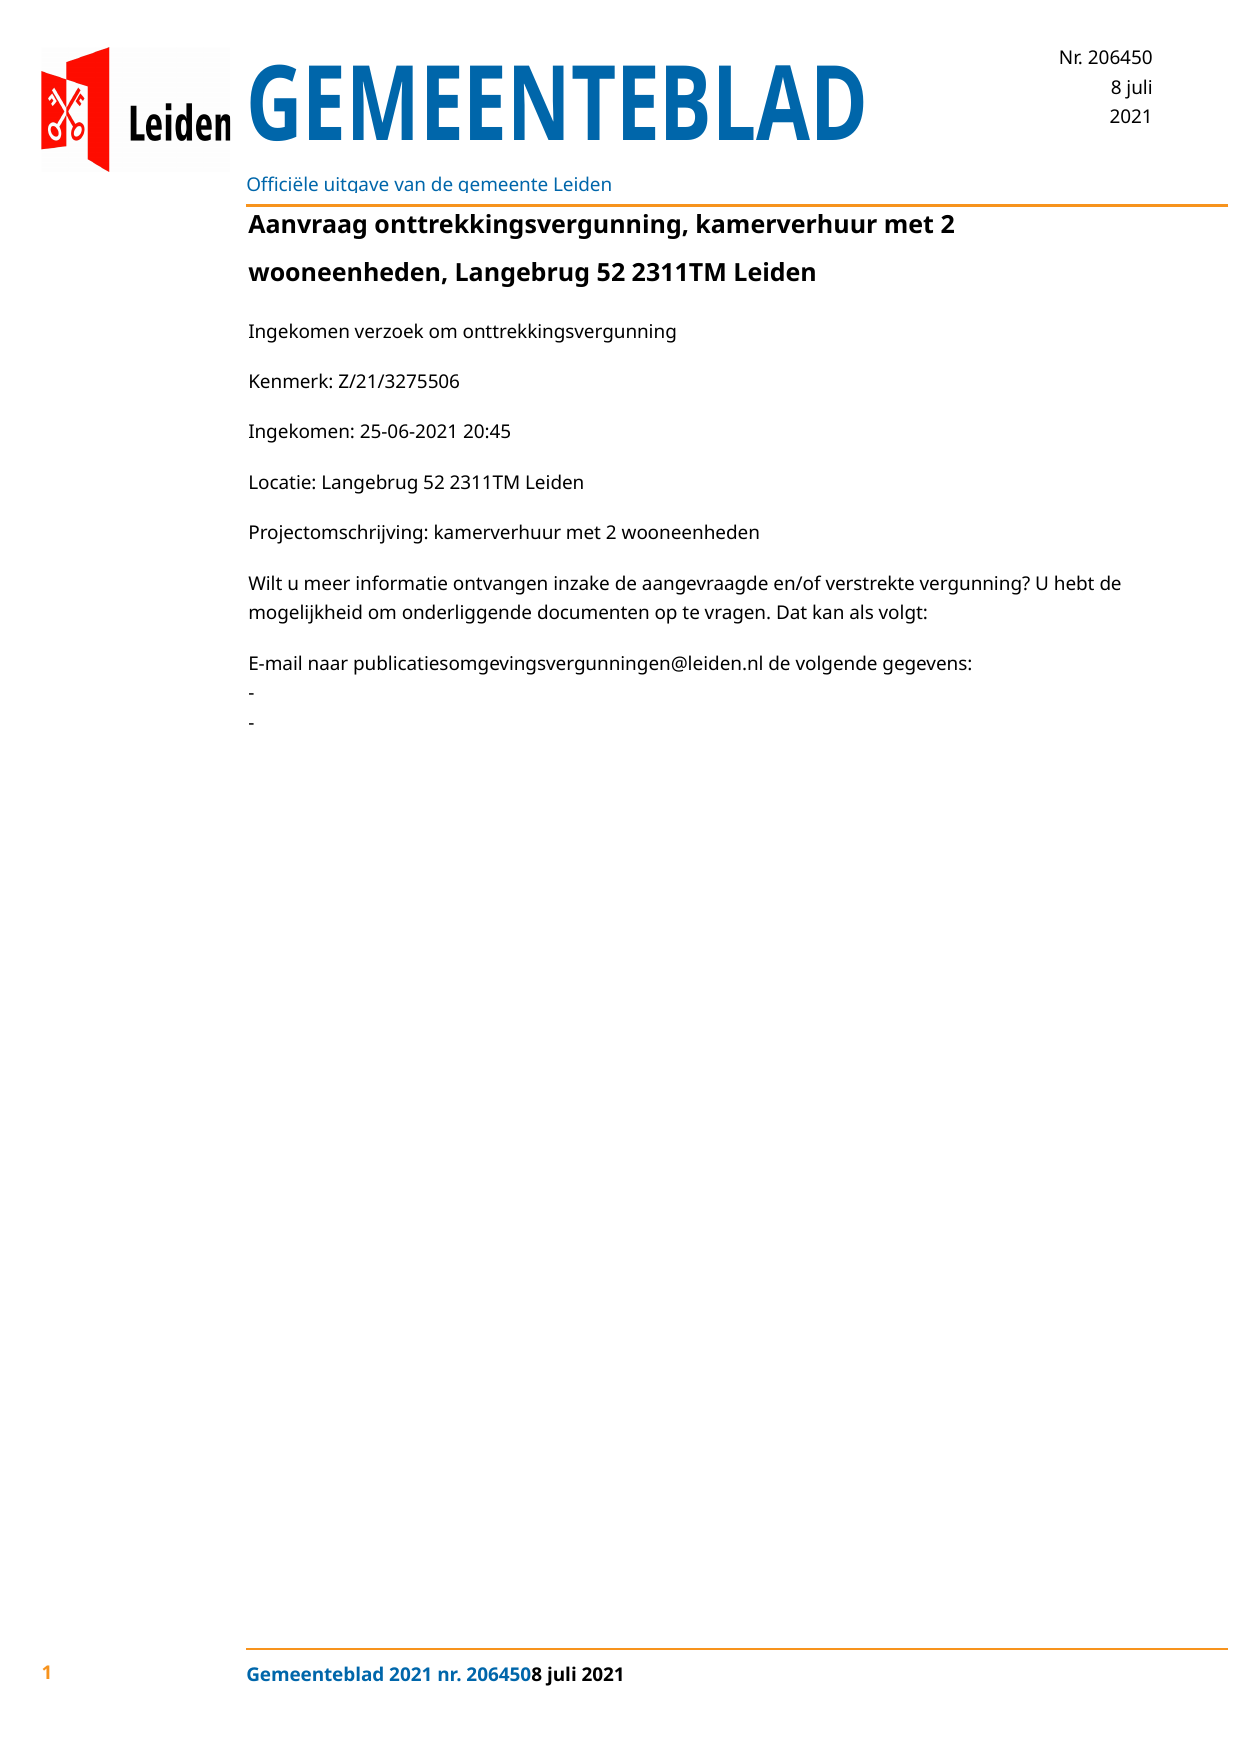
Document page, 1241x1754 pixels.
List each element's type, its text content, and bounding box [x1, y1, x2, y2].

text Locatie: Langebrug 52 2311TM Leiden [248, 469, 1152, 495]
text Wilt u meer informatie ontvangen inzake de aangevraagde en/of verstrekte vergunning? U hebt de mogelijkheid om onderliggende documenten op te vragen. Dat kan als volgt: [248, 570, 1152, 625]
text E-mail naar publicatiesomgevingsvergunningen@leiden.nl de volgende gegevens: [248, 650, 1152, 676]
text Aanvraag onttrekkingsvergunning, kamerverhuur met 2 wooneenheden, Langebrug 52 2311TM Leiden [248, 207, 1152, 288]
text Projectomschrijving: kamerverhuur met 2 wooneenheden [248, 519, 1152, 545]
text Ingekomen: 25-06-2021 20:45 [248, 419, 1152, 444]
picture [41, 47, 231, 172]
text Kenmerk: Z/21/3275506 [248, 368, 1152, 394]
text Ingekomen verzoek om onttrekkingsvergunning [248, 318, 1152, 344]
